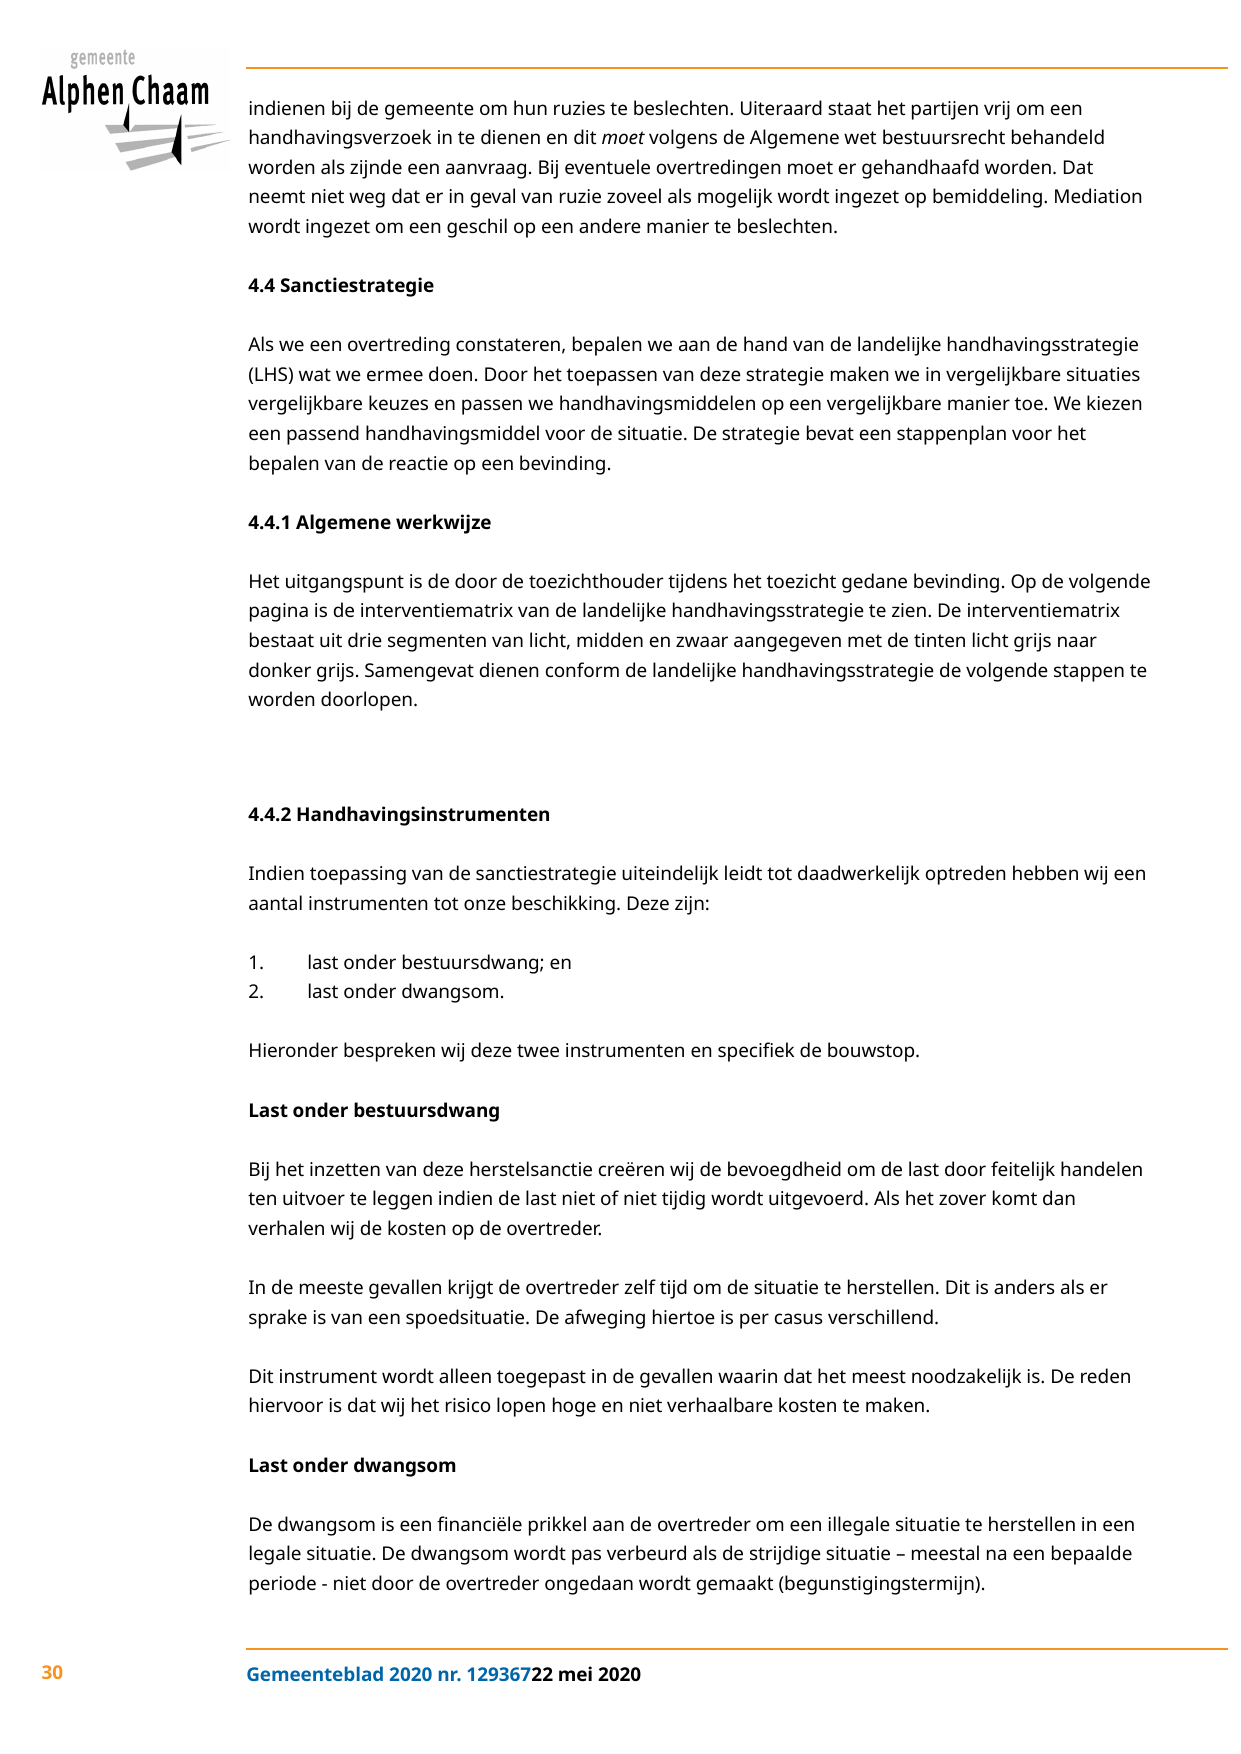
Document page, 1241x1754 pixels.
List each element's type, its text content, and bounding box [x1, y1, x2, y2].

text Hieronder bespreken wij deze twee instrumenten en specifiek de bouwstop. [248, 1038, 1152, 1063]
text Last onder bestuursdwang [248, 1097, 1152, 1122]
text Last onder dwangsom [248, 1452, 1152, 1477]
list last onder bestuursdwang; en [248, 949, 1152, 974]
text Dit instrument wordt alleen toegepast in de gevallen waarin dat het meest noodzakelijk is. De reden hiervoor is dat wij het risico lopen hoge en niet verhaalbare kosten te maken. [248, 1363, 1152, 1418]
text Als we een overtreding constateren, bepalen we aan de hand van de landelijke handhavingsstrategie (LHS) wat we ermee doen. Door het toepassen van deze strategie maken we in vergelijkbare situaties vergelijkbare keuzes en passen we handhavingsmiddelen op een vergelijkbare manier toe. We kiezen een passend handhavingsmiddel voor de situatie. De strategie bevat een stappenplan voor het bepalen van de reactie op een bevinding. [248, 331, 1152, 476]
picture [41, 47, 231, 172]
text 4.4.1 Algemene werkwijze [248, 509, 1152, 535]
text Indien toepassing van de sanctiestrategie uiteindelijk leidt tot daadwerkelijk optreden hebben wij een aantal instrumenten tot onze beschikking. Deze zijn: [248, 860, 1152, 915]
text In de meeste gevallen krijgt de overtreder zelf tijd om de situatie te herstellen. Dit is anders als er sprake is van een spoedsituatie. De afweging hiertoe is per casus verschillend. [248, 1274, 1152, 1329]
list last onder dwangsom. [248, 978, 1152, 1004]
text indienen bij de gemeente om hun ruzies te beslechten. Uiteraard staat het partijen vrij om een handhavingsverzoek in te dienen en dit moet volgens de Algemene wet bestuursrecht behandeld worden als zijnde een aanvraag. Bij eventuele overtredingen moet er gehandhaafd worden. Dat neemt niet weg dat er in geval van ruzie zoveel als mogelijk wordt ingezet op bemiddeling. Mediation wordt ingezet om een geschil op een andere manier te beslechten. [248, 95, 1152, 239]
text 4.4.2 Handhavingsinstrumenten [248, 801, 1152, 827]
text Het uitgangspunt is de door de toezichthouder tijdens het toezicht gedane bevinding. Op de volgende pagina is de interventiematrix van de landelijke handhavingsstrategie te zien. De interventiematrix bestaat uit drie segmenten van licht, midden en zwaar aangegeven met de tinten licht grijs naar donker grijs. Samengevat dienen conform de landelijke handhavingsstrategie de volgende stappen te worden doorlopen. [248, 568, 1152, 712]
text Bij het inzetten van deze herstelsanctie creëren wij de bevoegdheid om de last door feitelijk handelen ten uitvoer te leggen indien de last niet of niet tijdig wordt uitgevoerd. Als het zover komt dan verhalen wij de kosten op de overtreder. [248, 1156, 1152, 1241]
text 4.4 Sanctiestrategie [248, 272, 1152, 298]
text De dwangsom is een financiële prikkel aan de overtreder om een illegale situatie te herstellen in een legale situatie. De dwangsom wordt pas verbeurd als de strijdige situatie – meestal na een bepaalde periode - niet door de overtreder ongedaan wordt gemaakt (begunstigingstermijn). [248, 1511, 1152, 1596]
